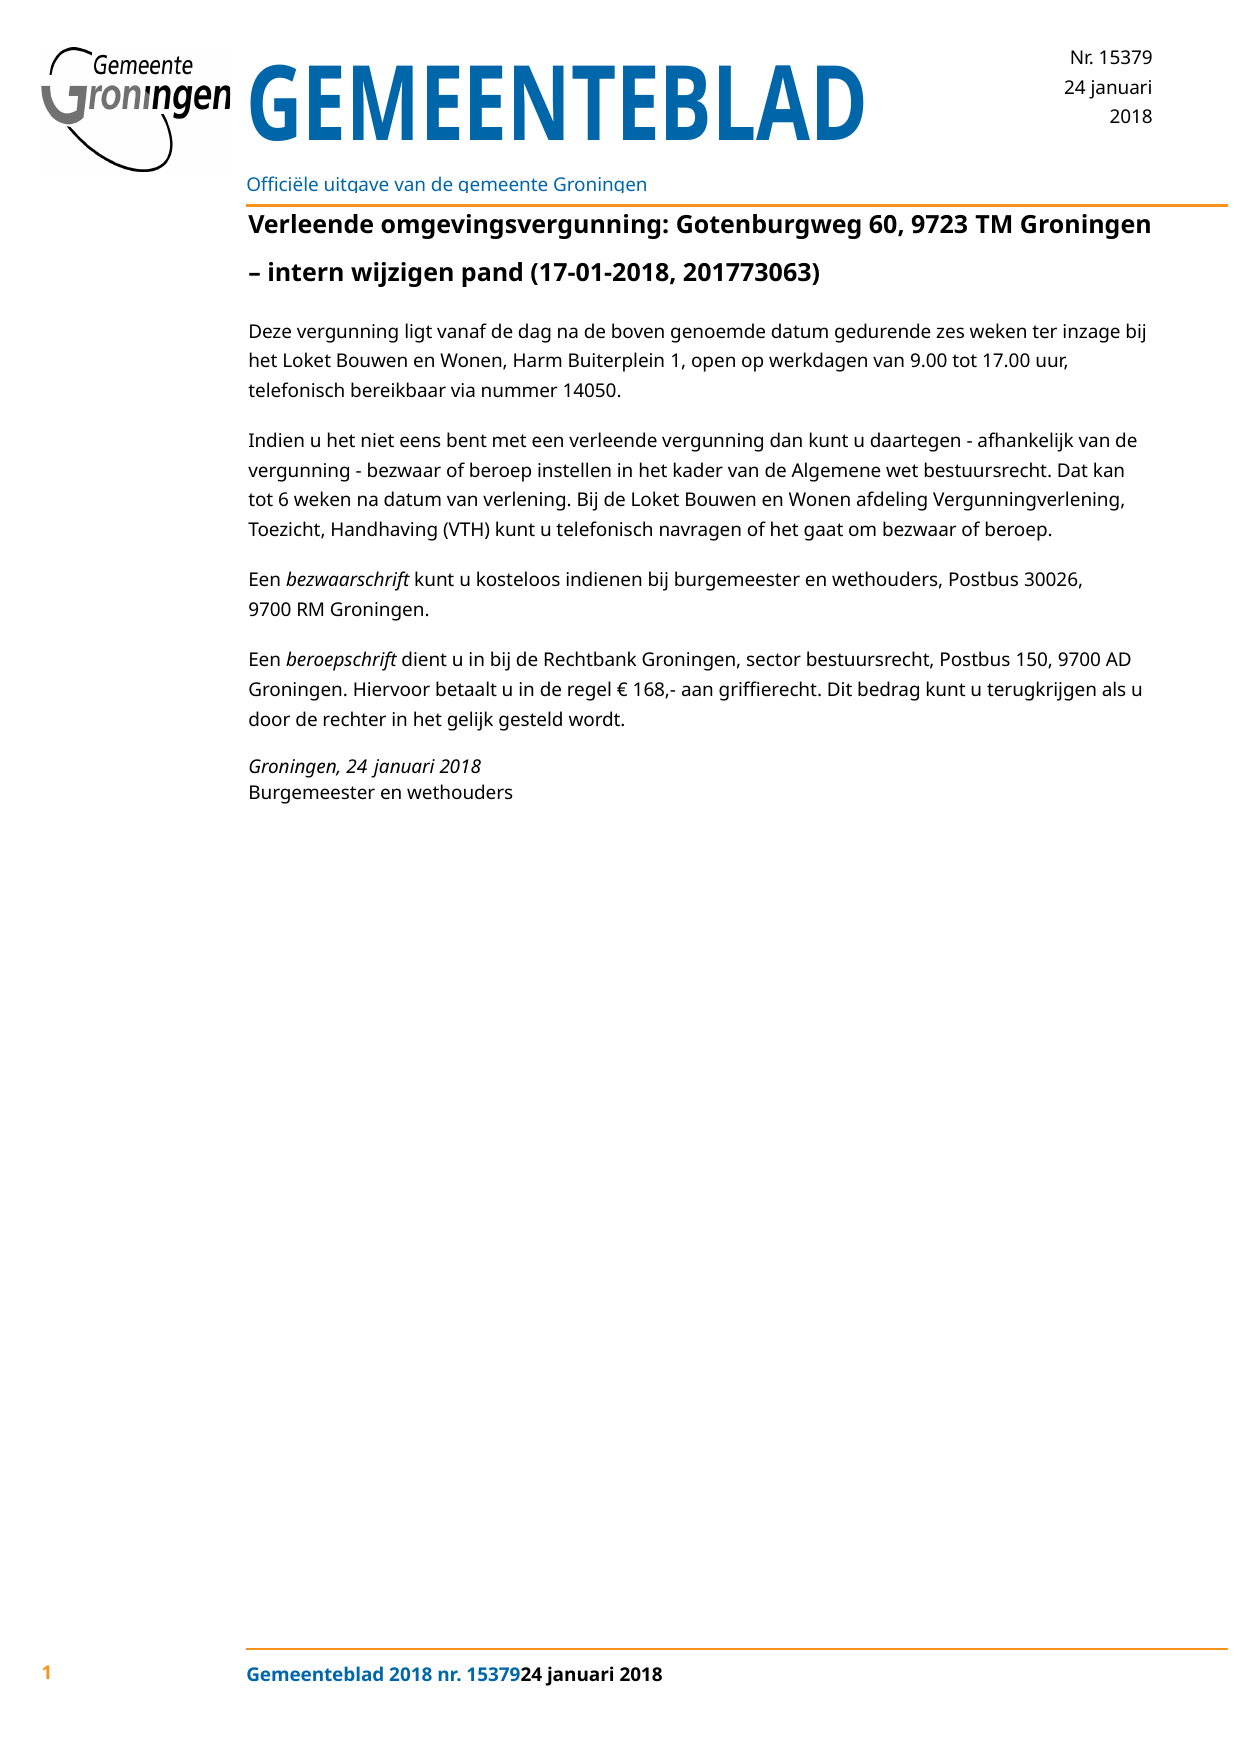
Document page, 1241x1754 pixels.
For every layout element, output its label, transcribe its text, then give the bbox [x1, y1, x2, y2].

picture [41, 47, 231, 172]
text Deze vergunning ligt vanaf de dag na de boven genoemde datum gedurende zes weken ter inzage bij het Loket Bouwen en Wonen, Harm Buiterplein 1, open op werkdagen van 9.00 tot 17.00 uur, telefonisch bereikbaar via nummer 14050. [248, 318, 1152, 403]
text Indien u het niet eens bent met een verleende vergunning dan kunt u daartegen - afhankelijk van de vergunning - bezwaar of beroep instellen in het kader van de Algemene wet bestuursrecht. Dat kan tot 6 weken na datum van verlening. Bij de Loket Bouwen en Wonen afdeling Vergunningverlening, Toezicht, Handhaving (VTH) kunt u telefonisch navragen of het gaat om bezwaar of beroep. [248, 427, 1152, 542]
text Burgemeester en wethouders [248, 779, 1152, 805]
text Verleende omgevingsvergunning: Gotenburgweg 60, 9723 TM Groningen – intern wijzigen pand (17-01-2018, 201773063) [248, 207, 1152, 288]
text Een bezwaarschrift kunt u kosteloos indienen bij burgemeester en wethouders, Postbus 30026, 9700 RM Groningen. [248, 567, 1152, 622]
text Een beroepschrift dient u in bij de Rechtbank Groningen, sector bestuursrecht, Postbus 150, 9700 AD Groningen. Hiervoor betaalt u in de regel € 168,- aan griffierecht. Dit bedrag kunt u terugkrijgen als u door de rechter in het gelijk gesteld wordt. [248, 647, 1152, 732]
text Groningen, 24 januari 2018 [248, 754, 1152, 779]
